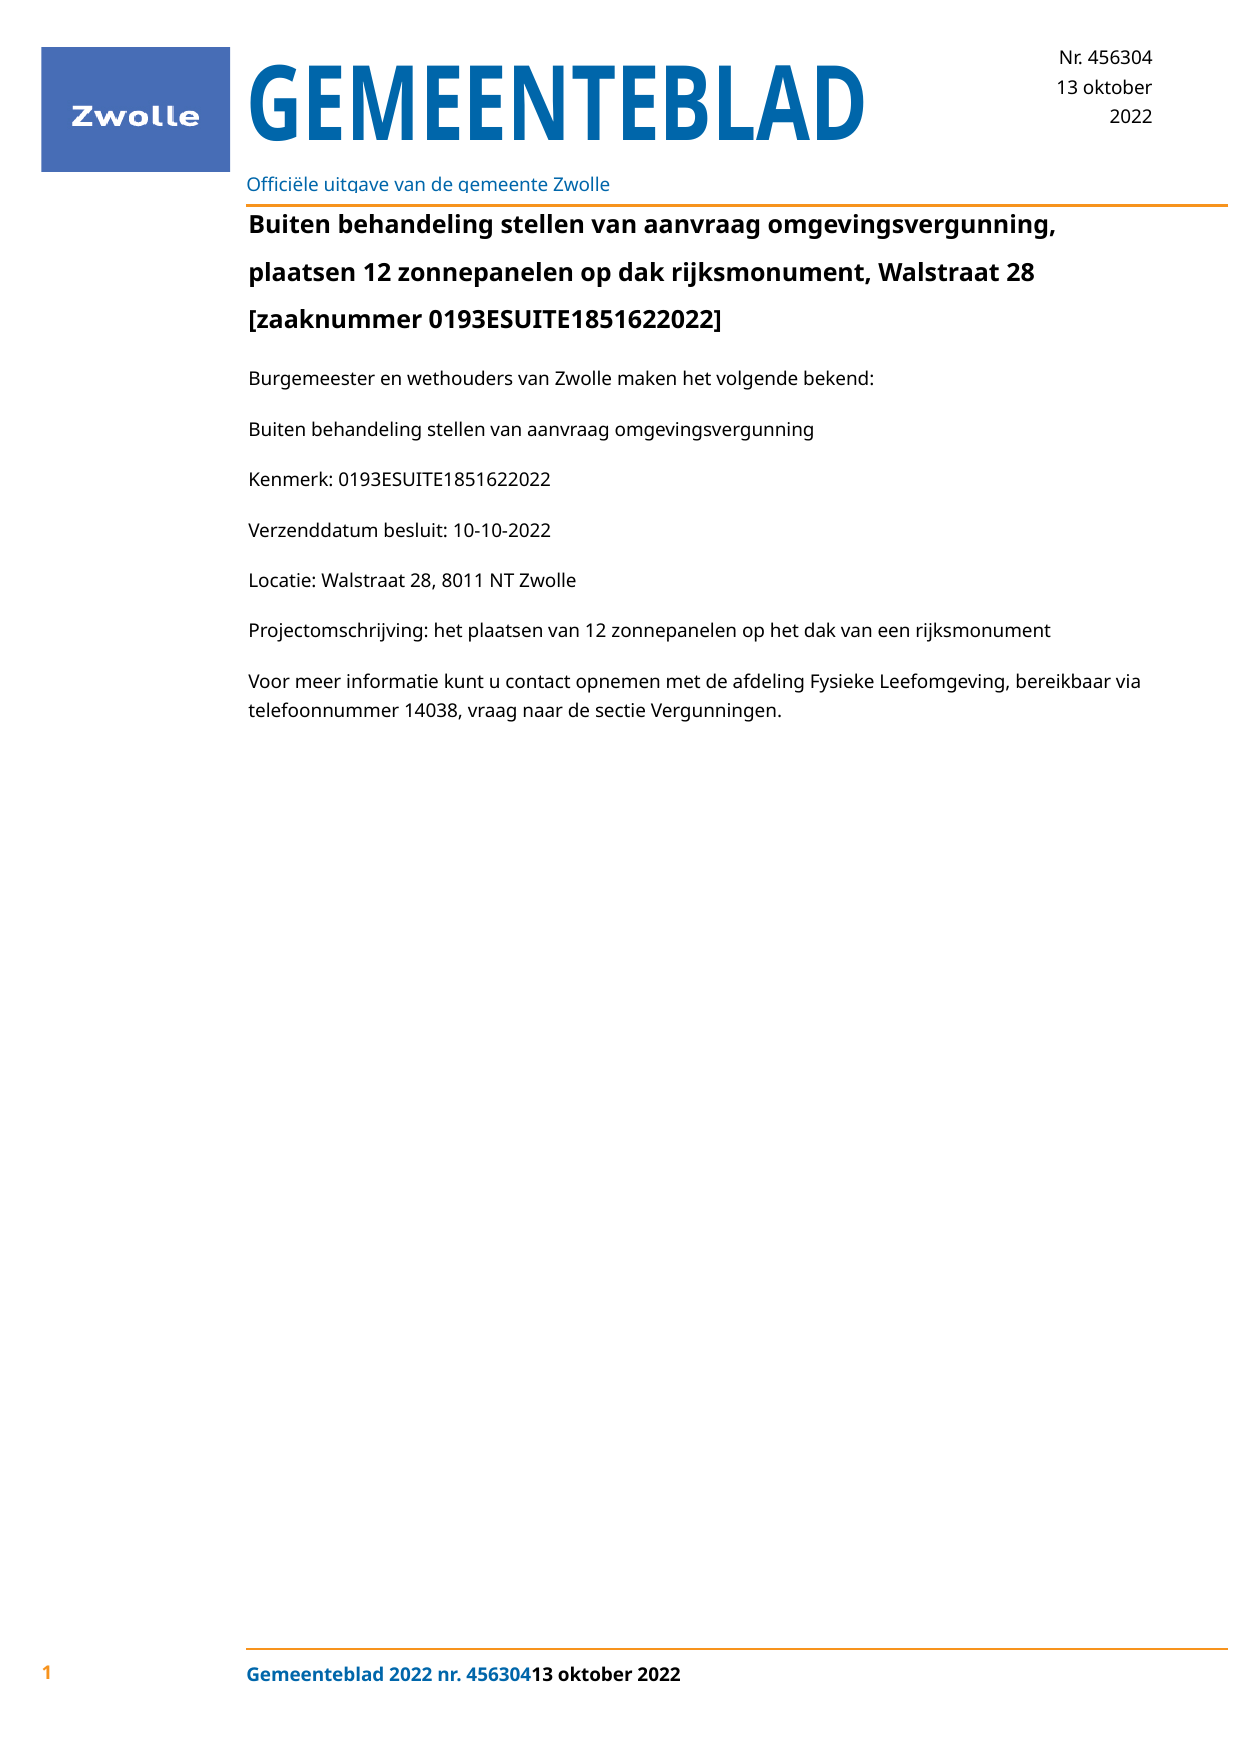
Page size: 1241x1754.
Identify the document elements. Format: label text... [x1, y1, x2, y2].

text Buiten behandeling stellen van aanvraag omgevingsvergunning, plaatsen 12 zonnepanelen op dak rijksmonument, Walstraat 28 [zaaknummer 0193ESUITE1851622022] [248, 207, 1152, 336]
text Locatie: Walstraat 28, 8011 NT Zwolle [248, 567, 1152, 593]
text Buiten behandeling stellen van aanvraag omgevingsvergunning [248, 416, 1152, 442]
picture [41, 47, 231, 172]
text Kenmerk: 0193ESUITE1851622022 [248, 466, 1152, 492]
text Projectomschrijving: het plaatsen van 12 zonnepanelen op het dak van een rijksmonument [248, 618, 1152, 643]
text Burgemeester en wethouders van Zwolle maken het volgende bekend: [248, 366, 1152, 391]
text Verzenddatum besluit: 10-10-2022 [248, 517, 1152, 542]
text Voor meer informatie kunt u contact opnemen met de afdeling Fysieke Leefomgeving, bereikbaar via telefoonnummer 14038, vraag naar de sectie Vergunningen. [248, 668, 1152, 723]
